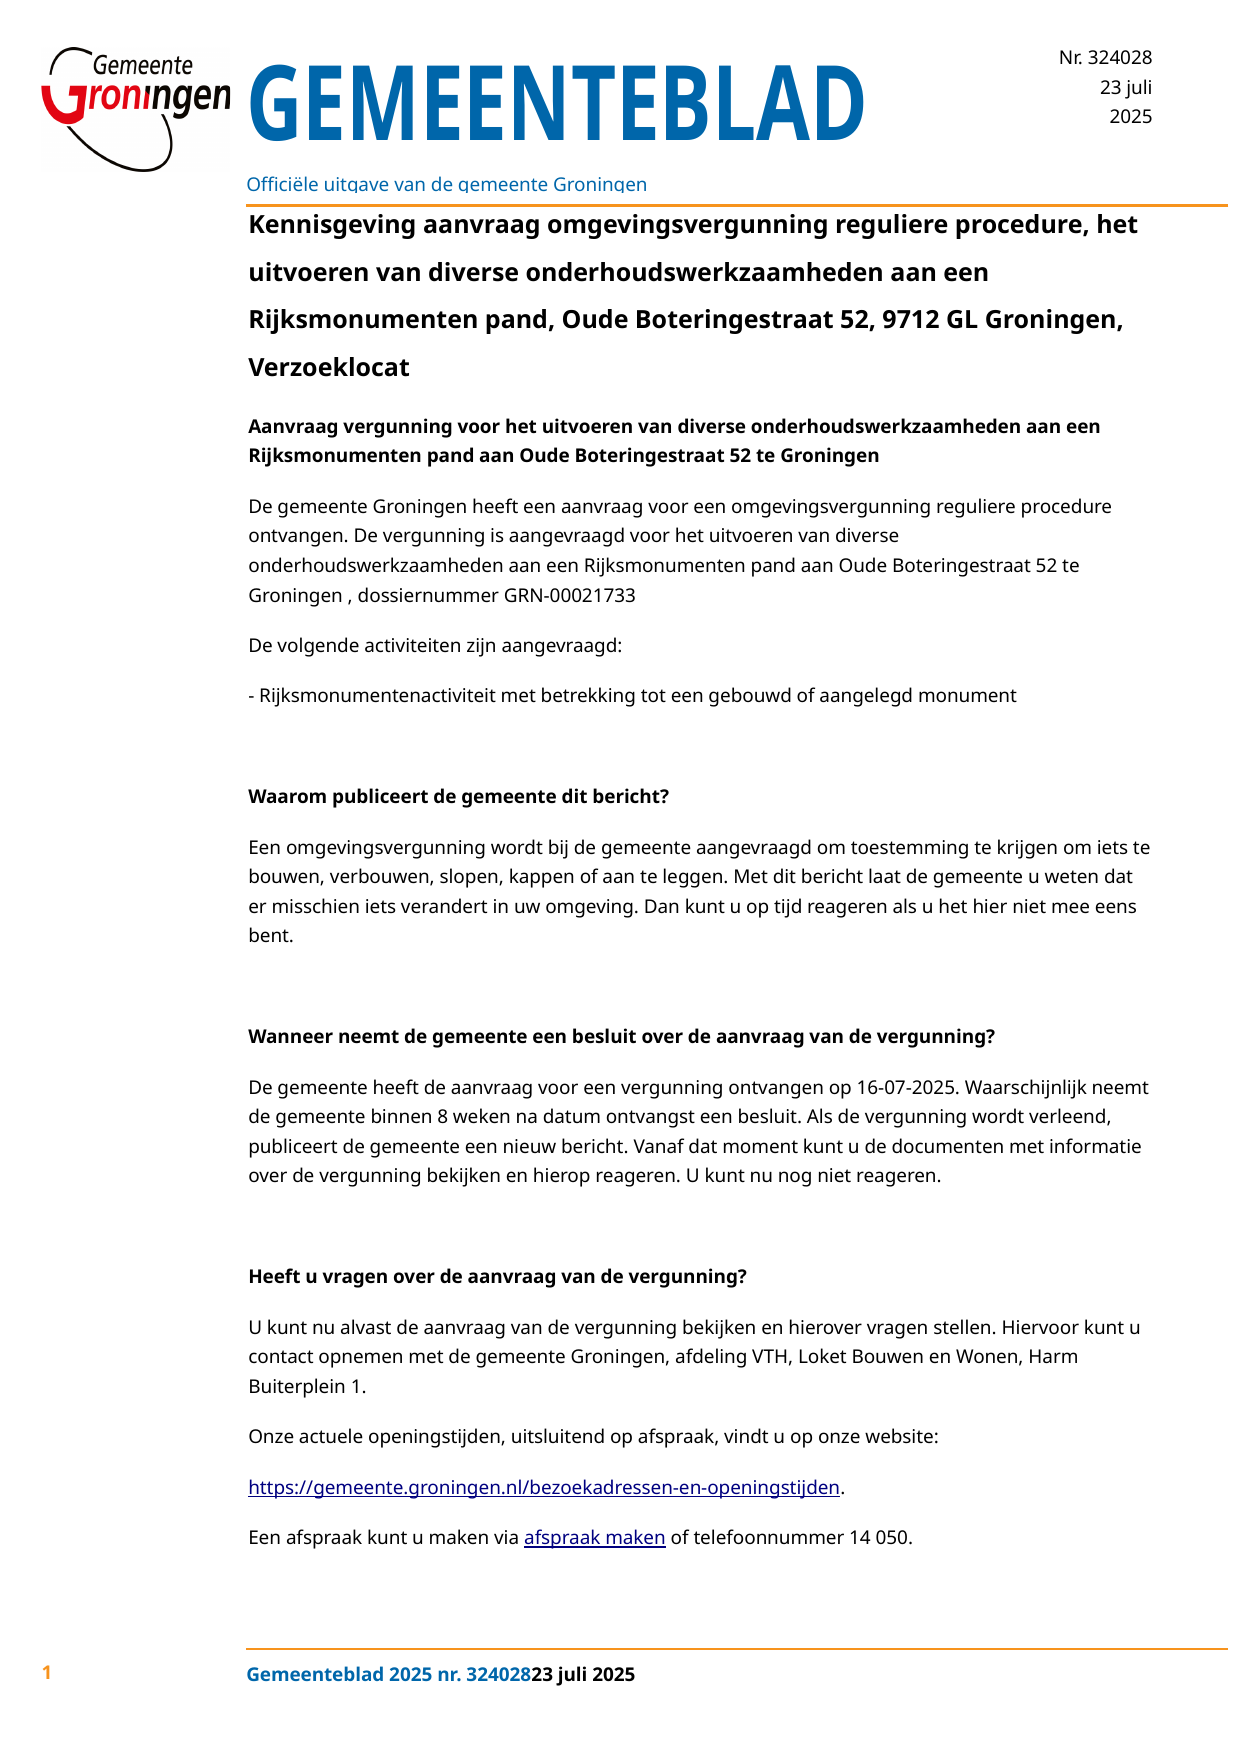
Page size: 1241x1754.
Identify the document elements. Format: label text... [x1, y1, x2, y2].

text U kunt nu alvast de aanvraag van de vergunning bekijken en hierover vragen stellen. Hiervoor kunt u contact opnemen met de gemeente Groningen, afdeling VTH, Loket Bouwen en Wonen, Harm Buiterplein 1. [248, 1314, 1152, 1399]
text Kennisgeving aanvraag omgevingsvergunning reguliere procedure, het uitvoeren van diverse onderhoudswerkzaamheden aan een Rijksmonumenten pand, Oude Boteringestraat 52, 9712 GL Groningen, Verzoeklocat [248, 207, 1152, 384]
text Een afspraak kunt u maken via afspraak maken of telefoonnummer 14 050. [248, 1524, 1152, 1550]
text Aanvraag vergunning voor het uitvoeren van diverse onderhoudswerkzaamheden aan een Rijksmonumenten pand aan Oude Boteringestraat 52 te Groningen [248, 413, 1152, 468]
text - Rijksmonumentenactiviteit met betrekking tot een gebouwd of aangelegd monument [248, 683, 1152, 708]
text Waarom publiceert de gemeente dit bericht? [248, 783, 1152, 809]
picture [41, 47, 231, 172]
text De gemeente Groningen heeft een aanvraag voor een omgevingsvergunning reguliere procedure ontvangen. De vergunning is aangevraagd voor het uitvoeren van diverse onderhoudswerkzaamheden aan een Rijksmonumenten pand aan Oude Boteringestraat 52 te Groningen , dossiernummer GRN-00021733 [248, 493, 1152, 608]
text Een omgevingsvergunning wordt bij de gemeente aangevraagd om toestemming te krijgen om iets te bouwen, verbouwen, slopen, kappen of aan te leggen. Met dit bericht laat de gemeente u weten dat er misschien iets verandert in uw omgeving. Dan kunt u op tijd reageren als u het hier niet mee eens bent. [248, 834, 1152, 948]
text https://gemeente.groningen.nl/bezoekadressen-en-openingstijden. [248, 1474, 1152, 1500]
text De volgende activiteiten zijn aangevraagd: [248, 632, 1152, 658]
text De gemeente heeft de aanvraag voor een vergunning ontvangen op 16-07-2025. Waarschijnlijk neemt de gemeente binnen 8 weken na datum ontvangst een besluit. Als de vergunning wordt verleend, publiceert de gemeente een nieuw bericht. Vanaf dat moment kunt u de documenten met informatie over de vergunning bekijken en hierop reageren. U kunt nu nog niet reageren. [248, 1074, 1152, 1188]
text Onze actuele openingstijden, uitsluitend op afspraak, vindt u op onze website: [248, 1423, 1152, 1449]
text Heeft u vragen over de aanvraag van de vergunning? [248, 1263, 1152, 1289]
text Wanneer neemt de gemeente een besluit over de aanvraag van de vergunning? [248, 1023, 1152, 1049]
